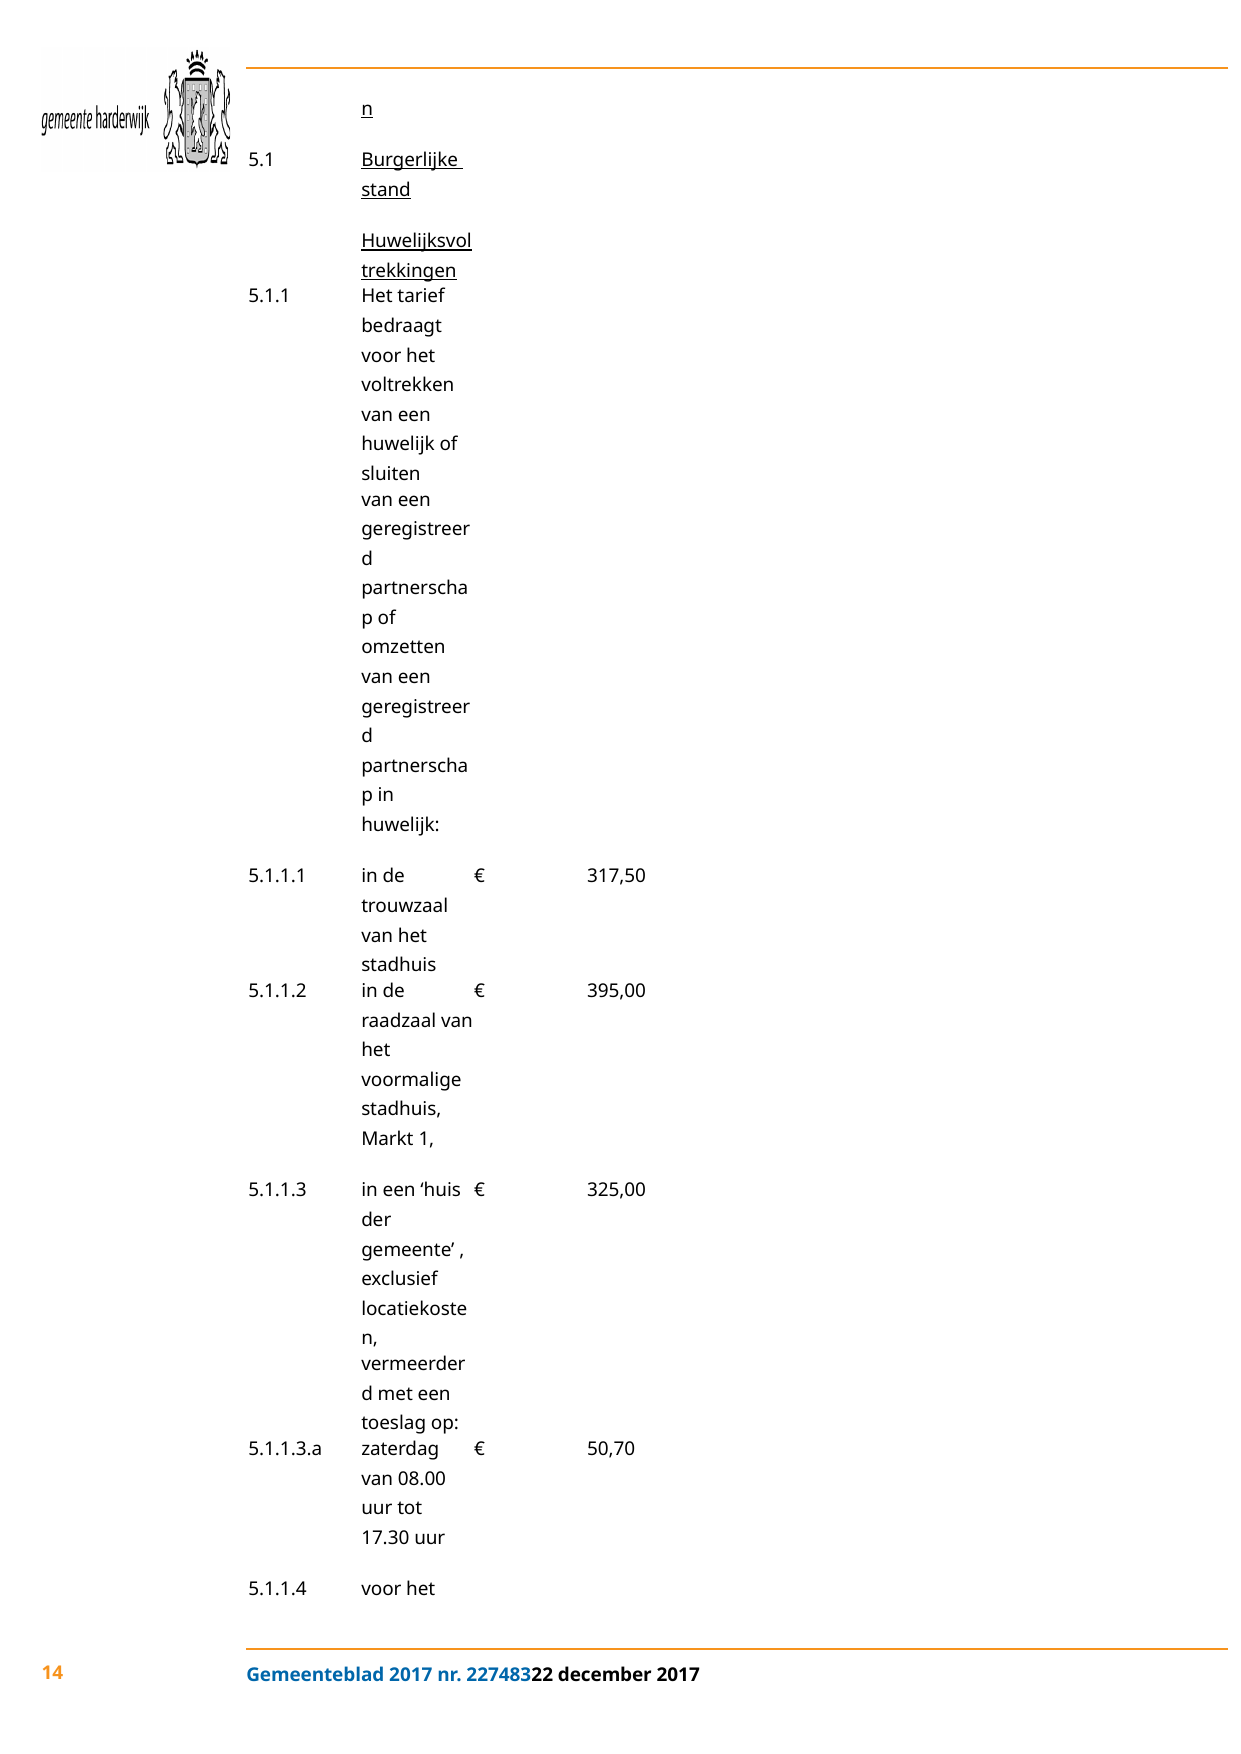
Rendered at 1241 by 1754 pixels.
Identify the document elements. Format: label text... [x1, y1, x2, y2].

table_cell [474, 283, 587, 486]
table_cell [248, 227, 361, 283]
table_cell in de raadzaal van het voormalige stadhuis, Markt 1, [361, 977, 474, 1151]
table_cell 317,50 [587, 863, 700, 977]
table_cell Het tarief bedraagt voor het voltrekken van een huwelijk of sluiten [361, 283, 474, 486]
table_cell van een geregistreerd partnerschap of omzetten van een geregistreerd partnerschap in huwelijk: [361, 486, 474, 837]
table_cell 5.1 [248, 146, 361, 202]
table_cell [248, 837, 361, 863]
table_cell € [474, 1435, 587, 1549]
table_cell [474, 227, 587, 283]
table_cell zaterdag van 08.00 uur tot 17.30 uur [361, 1435, 474, 1549]
table_cell € [474, 977, 587, 1151]
table_cell [361, 1550, 474, 1575]
picture [41, 47, 231, 172]
table_cell 5.1.1 [248, 283, 361, 486]
table_cell [474, 1151, 587, 1177]
table_cell n [361, 95, 474, 121]
table_cell 395,00 [587, 977, 700, 1151]
table_cell [248, 486, 361, 837]
table_cell [474, 837, 587, 863]
table_cell [587, 283, 700, 486]
table_cell [248, 1151, 361, 1177]
table_cell [248, 1350, 361, 1435]
table_cell [474, 146, 587, 202]
table_cell 325,00 [587, 1177, 700, 1350]
table_cell 5.1.1.3 [248, 1177, 361, 1350]
table_cell [248, 1550, 361, 1575]
table_cell [474, 202, 587, 227]
table_cell voor het [361, 1575, 474, 1601]
table_cell [474, 95, 587, 121]
table_cell [587, 227, 700, 283]
table_cell [474, 1575, 587, 1601]
table_cell Burgerlijke stand [361, 146, 474, 202]
table_cell [474, 1350, 587, 1435]
table_cell 50,70 [587, 1435, 700, 1549]
table_cell 5.1.1.1 [248, 863, 361, 977]
table_cell [361, 837, 474, 863]
table_cell [587, 1575, 700, 1601]
table_cell [587, 1350, 700, 1435]
table_cell vermeerderd met een toeslag op: [361, 1350, 474, 1435]
table_cell [248, 121, 361, 146]
table_cell [587, 837, 700, 863]
table_cell 5.1.1.4 [248, 1575, 361, 1601]
table_cell [361, 121, 474, 146]
table_cell [248, 95, 361, 121]
table_cell 5.1.1.2 [248, 977, 361, 1151]
table_cell in de trouwzaal van het stadhuis [361, 863, 474, 977]
table_cell [587, 95, 700, 121]
table_cell € [474, 1177, 587, 1350]
table_cell [587, 146, 700, 202]
table_cell € [474, 863, 587, 977]
table_cell [474, 486, 587, 837]
table_cell [361, 1151, 474, 1177]
table_cell in een ‘huis der gemeente’ , exclusief locatiekosten, [361, 1177, 474, 1350]
table_cell [474, 121, 587, 146]
table_cell [474, 1550, 587, 1575]
table_cell Huwelijksvoltrekkingen [361, 227, 474, 283]
table_cell [587, 202, 700, 227]
table_cell 5.1.1.3.a [248, 1435, 361, 1549]
table_cell [248, 202, 361, 227]
table_cell [587, 1151, 700, 1177]
table_cell [587, 121, 700, 146]
table_cell [587, 1550, 700, 1575]
table_cell [361, 202, 474, 227]
